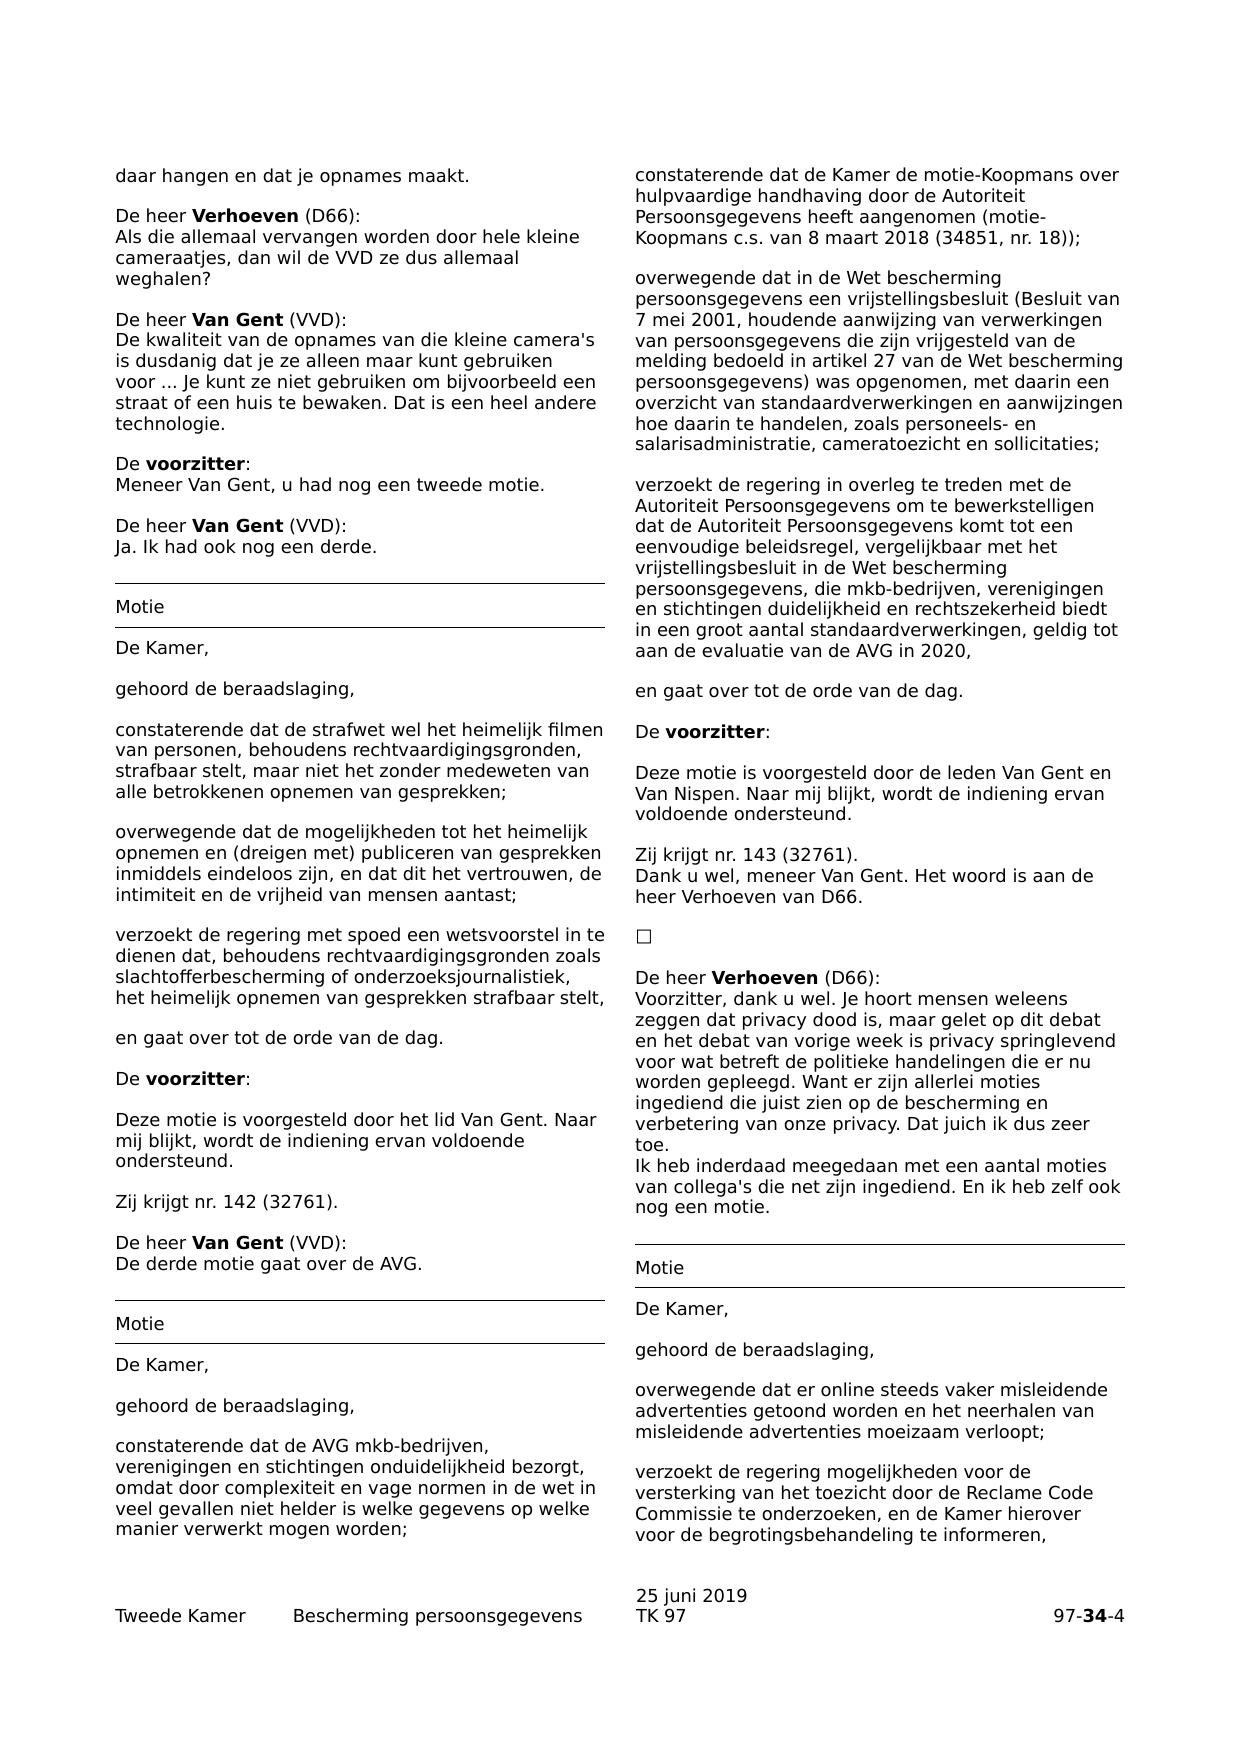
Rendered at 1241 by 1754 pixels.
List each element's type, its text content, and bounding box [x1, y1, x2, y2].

text Motie [115, 1314, 605, 1335]
text en gaat over tot de orde van de dag. [115, 1028, 605, 1049]
text Zij krijgt nr. 142 (32761). [115, 1192, 605, 1213]
text gehoord de beraadslaging, [635, 1339, 1125, 1360]
text Zij krijgt nr. 143 (32761). [635, 845, 1125, 866]
text constaterende dat de AVG mkb-bedrijven, verenigingen en stichtingen onduidelijkheid bezorgt, omdat door complexiteit en vage normen in de wet in veel gevallen niet helder is welke gegevens op welke manier verwerkt mogen worden; [115, 1436, 605, 1540]
text daar hangen en dat je opnames maakt. [115, 165, 605, 186]
text Deze motie is voorgesteld door het lid Van Gent. Naar mij blijkt, wordt de indiening ervan voldoende ondersteund. [115, 1110, 605, 1172]
text overwegende dat er online steeds vaker misleidende advertenties getoond worden en het neerhalen van misleidende advertenties moeizaam verloopt; [635, 1380, 1125, 1442]
text Motie [635, 1258, 1125, 1279]
text De derde motie gaat over de AVG. [115, 1253, 605, 1274]
text De heer Verhoeven (D66): [635, 968, 1125, 989]
text gehoord de beraadslaging, [115, 1396, 605, 1416]
text Voorzitter, dank u wel. Je hoort mensen weleens zeggen dat privacy dood is, maar gelet op dit debat en het debat van vorige week is privacy springlevend voor wat betreft de politieke handelingen die er nu worden gepleegd. Want er zijn allerlei moties ingediend die juist zien op de bescherming en verbetering van onze privacy. Dat juich ik dus zeer toe. [635, 989, 1125, 1156]
text De Kamer, [635, 1299, 1125, 1319]
text Als die allemaal vervangen worden door hele kleine cameraatjes, dan wil de VVD ze dus allemaal weghalen? [115, 227, 605, 289]
text Meneer Van Gent, u had nog een tweede motie. [115, 475, 605, 496]
text Ik heb inderdaad meegedaan met een aantal moties van collega's die net zijn ingediend. En ik heb zelf ook nog een motie. [635, 1156, 1125, 1218]
text De heer Van Gent (VVD): [115, 309, 605, 330]
text en gaat over tot de orde van de dag. [635, 681, 1125, 702]
text De Kamer, [115, 1355, 605, 1376]
text De kwaliteit van de opnames van die kleine camera's is dusdanig dat je ze alleen maar kunt gebruiken voor ... Je kunt ze niet gebruiken om bijvoorbeeld een straat of een huis te bewaken. Dat is een heel andere technologie. [115, 330, 605, 434]
text constaterende dat de strafwet wel het heimelijk filmen van personen, behoudens rechtvaardigingsgronden, strafbaar stelt, maar niet het zonder medeweten van alle betrokkenen opnemen van gesprekken; [115, 719, 605, 802]
text Ja. Ik had ook nog een derde. [115, 537, 605, 557]
text Dank u wel, meneer Van Gent. Het woord is aan de heer Verhoeven van D66. [635, 866, 1125, 907]
text Deze motie is voorgesteld door de leden Van Gent en Van Nispen. Naar mij blijkt, wordt de indiening ervan voldoende ondersteund. [635, 763, 1125, 825]
text De heer Verhoeven (D66): [115, 206, 605, 227]
text gehoord de beraadslaging, [115, 679, 605, 699]
text overwegende dat in de Wet bescherming persoonsgegevens een vrijstellingsbesluit (Besluit van 7 mei 2001, houdende aanwijzing van verwerkingen van persoonsgegevens die zijn vrijgesteld van de melding bedoeld in artikel 27 van de Wet bescherming persoonsgegevens) was opgenomen, met daarin een overzicht van standaardverwerkingen en aanwijzingen hoe daarin te handelen, zoals personeels- en salarisadministratie, cameratoezicht en sollicitaties; [635, 268, 1125, 455]
text verzoekt de regering mogelijkheden voor de versterking van het toezicht door de Reclame Code Commissie te onderzoeken, en de Kamer hierover voor de begrotingsbehandeling te informeren, [635, 1462, 1125, 1545]
text De heer Van Gent (VVD): [115, 516, 605, 537]
text De heer Van Gent (VVD): [115, 1233, 605, 1253]
text De voorzitter: [115, 454, 605, 475]
text overwegende dat de mogelijkheden tot het heimelijk opnemen en (dreigen met) publiceren van gesprekken inmiddels eindeloos zijn, en dat dit het vertrouwen, de intimiteit en de vrijheid van mensen aantast; [115, 822, 605, 905]
text verzoekt de regering in overleg te treden met de Autoriteit Persoonsgegevens om te bewerkstelligen dat de Autoriteit Persoonsgegevens komt tot een eenvoudige beleidsregel, vergelijkbaar met het vrijstellingsbesluit in de Wet bescherming persoonsgegevens, die mkb-bedrijven, verenigingen en stichtingen duidelijkheid en rechtszekerheid biedt in een groot aantal standaardverwerkingen, geldig tot aan de evaluatie van de AVG in 2020, [635, 475, 1125, 661]
text Motie [115, 597, 605, 618]
text constaterende dat de Kamer de motie-Koopmans over hulpvaardige handhaving door de Autoriteit Persoonsgegevens heeft aangenomen (motie-Koopmans c.s. van 8 maart 2018 (34851, nr. 18)); [635, 165, 1125, 248]
text ⬜ [635, 927, 1125, 948]
text De voorzitter: [115, 1069, 605, 1090]
text verzoekt de regering met spoed een wetsvoorstel in te dienen dat, behoudens rechtvaardigingsgronden zoals slachtofferbescherming of onderzoeksjournalistiek, het heimelijk opnemen van gesprekken strafbaar stelt, [115, 925, 605, 1008]
text De Kamer, [115, 638, 605, 659]
text De voorzitter: [635, 722, 1125, 743]
